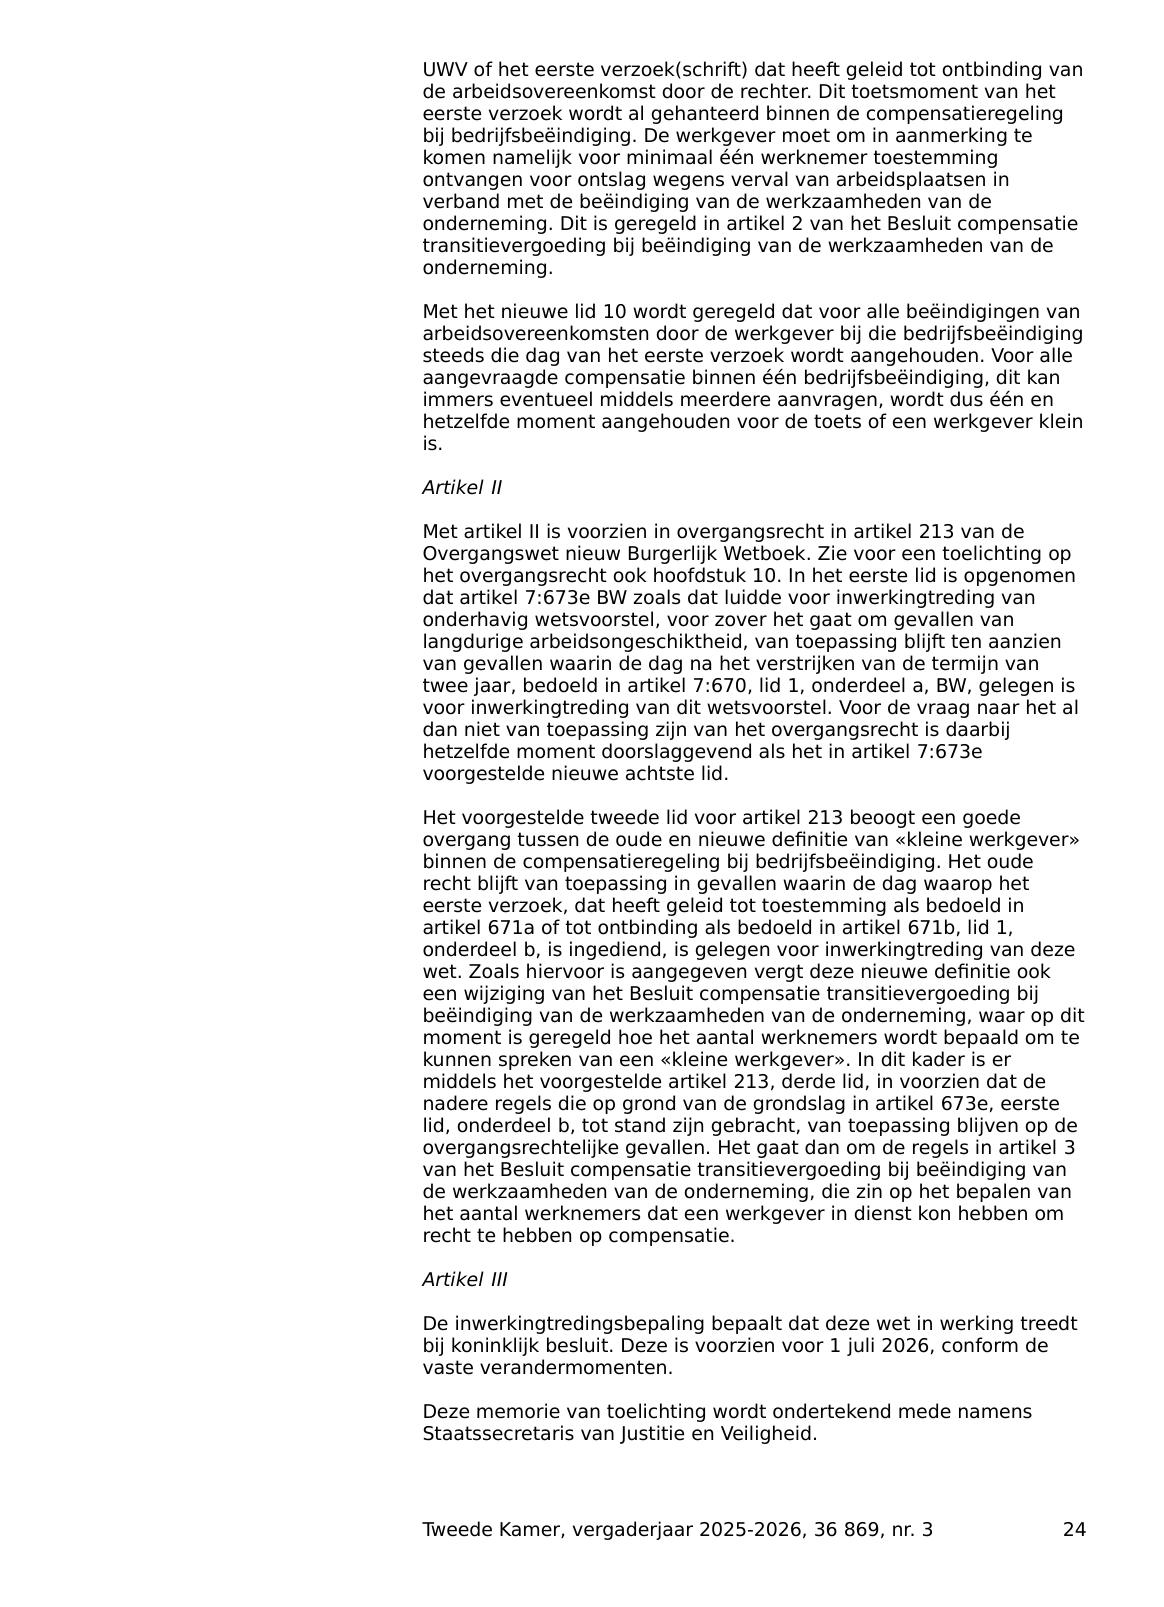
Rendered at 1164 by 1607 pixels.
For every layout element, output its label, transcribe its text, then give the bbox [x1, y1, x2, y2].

subtitle Artikel III [422, 1269, 1087, 1291]
subtitle Artikel II [422, 477, 1087, 499]
text Het voorgestelde tweede lid voor artikel 213 beoogt een goede overgang tussen de oude en nieuwe definitie van «kleine werkgever» binnen de compensatieregeling bij bedrijfsbeëindiging. Het oude recht blijft van toepassing in gevallen waarin de dag waarop het eerste verzoek, dat heeft geleid tot toestemming als bedoeld in artikel 671a of tot ontbinding als bedoeld in artikel 671b, lid 1, onderdeel b, is ingediend, is gelegen voor inwerkingtreding van deze wet. Zoals hiervoor is aangegeven vergt deze nieuwe definitie ook een wijziging van het Besluit compensatie transitievergoeding bij beëindiging van de werkzaamheden van de onderneming, waar op dit moment is geregeld hoe het aantal werknemers wordt bepaald om te kunnen spreken van een «kleine werkgever». In dit kader is er middels het voorgestelde artikel 213, derde lid, in voorzien dat de nadere regels die op grond van de grondslag in artikel 673e, eerste lid, onderdeel b, tot stand zijn gebracht, van toepassing blijven op de overgangsrechtelijke gevallen. Het gaat dan om de regels in artikel 3 van het Besluit compensatie transitievergoeding bij beëindiging van de werkzaamheden van de onderneming, die zin op het bepalen van het aantal werknemers dat een werkgever in dienst kon hebben om recht te hebben op compensatie. [422, 807, 1087, 1247]
text De inwerkingtredingsbepaling bepaalt dat deze wet in werking treedt bij koninklijk besluit. Deze is voorzien voor 1 juli 2026, conform de vaste verandermomenten. [422, 1313, 1087, 1379]
text Met artikel II is voorzien in overgangsrecht in artikel 213 van de Overgangswet nieuw Burgerlijk Wetboek. Zie voor een toelichting op het overgangsrecht ook hoofdstuk 10. In het eerste lid is opgenomen dat artikel 7:673e BW zoals dat luidde voor inwerkingtreding van onderhavig wetsvoorstel, voor zover het gaat om gevallen van langdurige arbeidsongeschiktheid, van toepassing blijft ten aanzien van gevallen waarin de dag na het verstrijken van de termijn van twee jaar, bedoeld in artikel 7:670, lid 1, onderdeel a, BW, gelegen is voor inwerkingtreding van dit wetsvoorstel. Voor de vraag naar het al dan niet van toepassing zijn van het overgangsrecht is daarbij hetzelfde moment doorslaggevend als het in artikel 7:673e voorgestelde nieuwe achtste lid. [422, 521, 1087, 785]
text Deze memorie van toelichting wordt ondertekend mede namens Staatssecretaris van Justitie en Veiligheid. [422, 1401, 1087, 1445]
text UWV of het eerste verzoek(schrift) dat heeft geleid tot ontbinding van de arbeidsovereenkomst door de rechter. Dit toetsmoment van het eerste verzoek wordt al gehanteerd binnen de compensatieregeling bij bedrijfsbeëindiging. De werkgever moet om in aanmerking te komen namelijk voor minimaal één werknemer toestemming ontvangen voor ontslag wegens verval van arbeidsplaatsen in verband met de beëindiging van de werkzaamheden van de onderneming. Dit is geregeld in artikel 2 van het Besluit compensatie transitievergoeding bij beëindiging van de werkzaamheden van de onderneming. [422, 59, 1087, 279]
text Met het nieuwe lid 10 wordt geregeld dat voor alle beëindigingen van arbeidsovereenkomsten door de werkgever bij die bedrijfsbeëindiging steeds die dag van het eerste verzoek wordt aangehouden. Voor alle aangevraagde compensatie binnen één bedrijfsbeëindiging, dit kan immers eventueel middels meerdere aanvragen, wordt dus één en hetzelfde moment aangehouden voor de toets of een werkgever klein is. [422, 301, 1087, 455]
